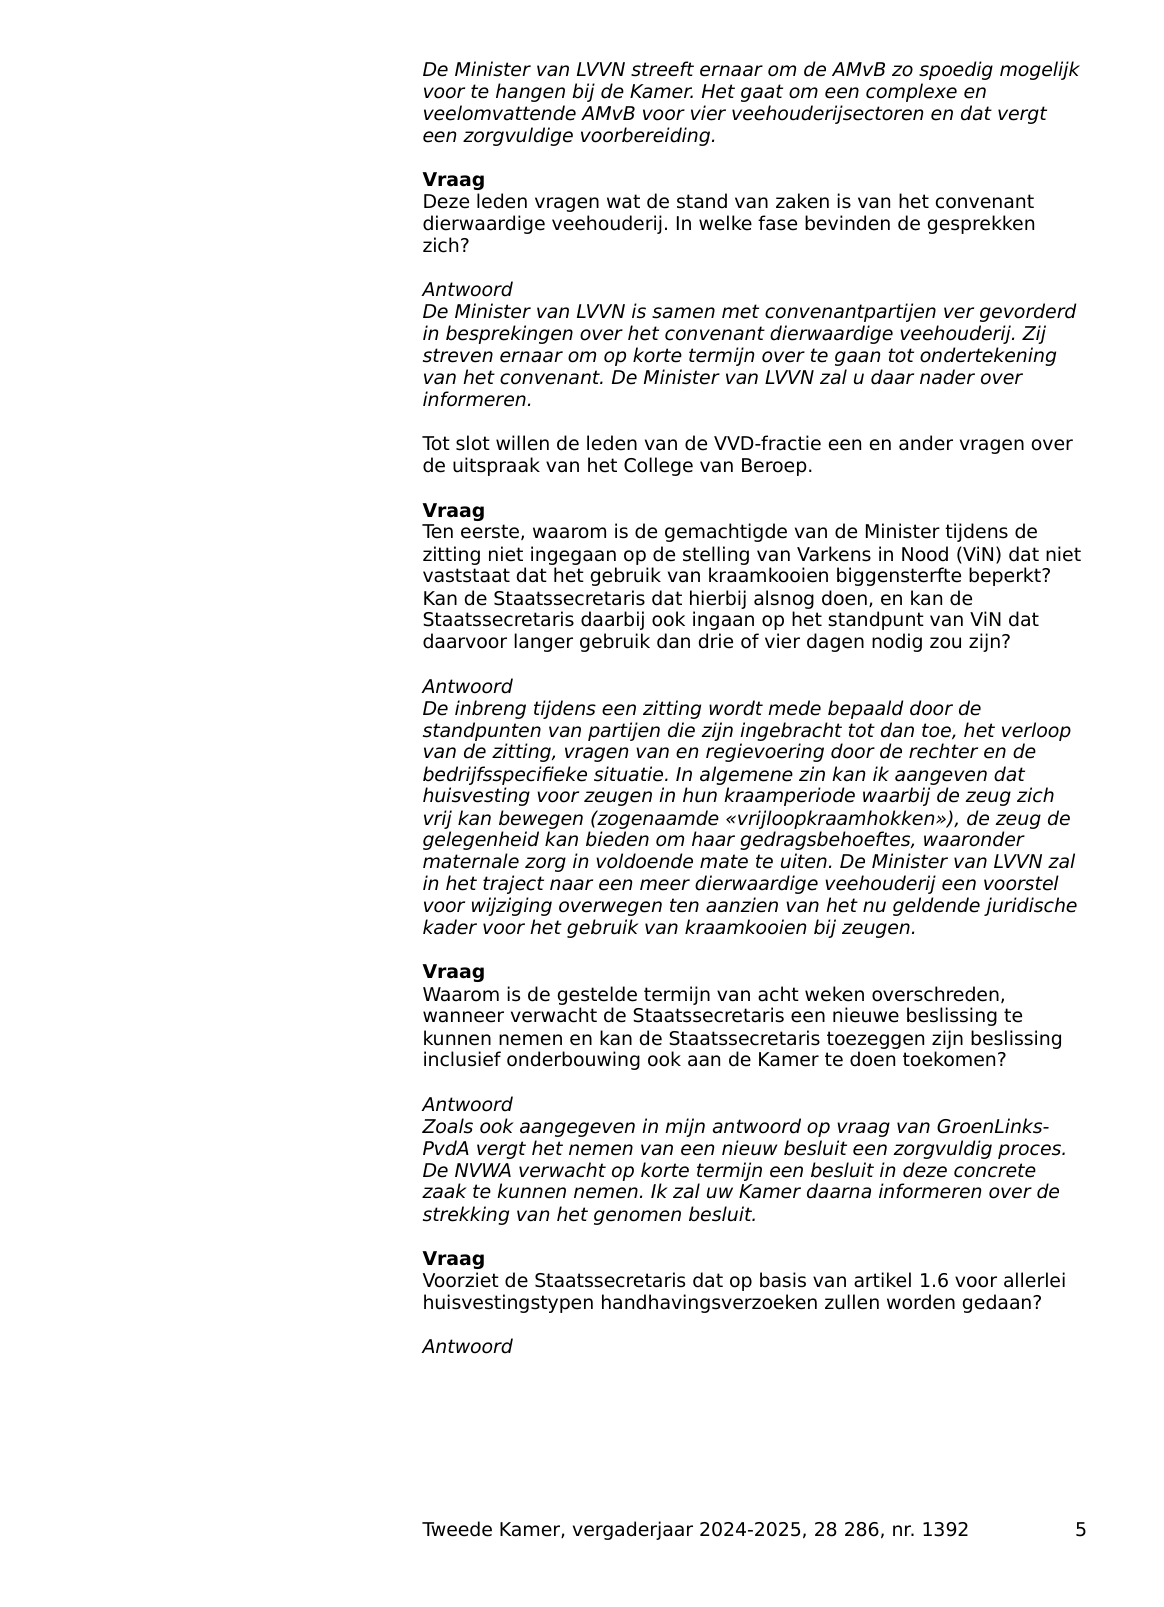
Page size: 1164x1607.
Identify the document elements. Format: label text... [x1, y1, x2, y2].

text Antwoord [422, 1336, 1087, 1358]
text De Minister van LVVN streeft ernaar om de AMvB zo spoedig mogelijk voor te hangen bij de Kamer. Het gaat om een complexe en veelomvattende AMvB voor vier veehouderijsectoren en dat vergt een zorgvuldige voorbereiding. [422, 59, 1087, 147]
text Antwoord [422, 279, 1087, 301]
text Deze leden vragen wat de stand van zaken is van het convenant dierwaardige veehouderij. In welke fase bevinden de gesprekken zich? [422, 191, 1087, 257]
text Antwoord [422, 676, 1087, 697]
text Voorziet de Staatssecretaris dat op basis van artikel 1.6 voor allerlei huisvestingstypen handhavingsverzoeken zullen worden gedaan? [422, 1269, 1087, 1313]
text Vraag [422, 1248, 1087, 1269]
text De inbreng tijdens een zitting wordt mede bepaald door de standpunten van partijen die zijn ingebracht tot dan toe, het verloop van de zitting, vragen van en regievoering door de rechter en de bedrijfsspecifieke situatie. In algemene zin kan ik aangeven dat huisvesting voor zeugen in hun kraamperiode waarbij de zeug zich vrij kan bewegen (zogenaamde «vrijloopkraamhokken»), de zeug de gelegenheid kan bieden om haar gedragsbehoeftes, waaronder maternale zorg in voldoende mate te uiten. De Minister van LVVN zal in het traject naar een meer dierwaardige veehouderij een voorstel voor wijziging overwegen ten aanzien van het nu geldende juridische kader voor het gebruik van kraamkooien bij zeugen. [422, 697, 1087, 939]
text Antwoord [422, 1093, 1087, 1116]
text Waarom is de gestelde termijn van acht weken overschreden, wanneer verwacht de Staatssecretaris een nieuwe beslissing te kunnen nemen en kan de Staatssecretaris toezeggen zijn beslissing inclusief onderbouwing ook aan de Kamer te doen toekomen? [422, 983, 1087, 1071]
text Vraag [422, 499, 1087, 521]
text Tot slot willen de leden van de VVD-fractie een en ander vragen over de uitspraak van het College van Beroep. [422, 433, 1087, 477]
text De Minister van LVVN is samen met convenantpartijen ver gevorderd in besprekingen over het convenant dierwaardige veehouderij. Zij streven ernaar om op korte termijn over te gaan tot ondertekening van het convenant. De Minister van LVVN zal u daar nader over informeren. [422, 301, 1087, 411]
text Vraag [422, 169, 1087, 191]
text Zoals ook aangegeven in mijn antwoord op vraag van GroenLinks-PvdA vergt het nemen van een nieuw besluit een zorgvuldig proces. De NVWA verwacht op korte termijn een besluit in deze concrete zaak te kunnen nemen. Ik zal uw Kamer daarna informeren over de strekking van het genomen besluit. [422, 1116, 1087, 1225]
text Ten eerste, waarom is de gemachtigde van de Minister tijdens de zitting niet ingegaan op de stelling van Varkens in Nood (ViN) dat niet vaststaat dat het gebruik van kraamkooien biggensterfte beperkt? Kan de Staatssecretaris dat hierbij alsnog doen, en kan de Staatssecretaris daarbij ook ingaan op het standpunt van ViN dat daarvoor langer gebruik dan drie of vier dagen nodig zou zijn? [422, 521, 1087, 653]
text Vraag [422, 961, 1087, 983]
